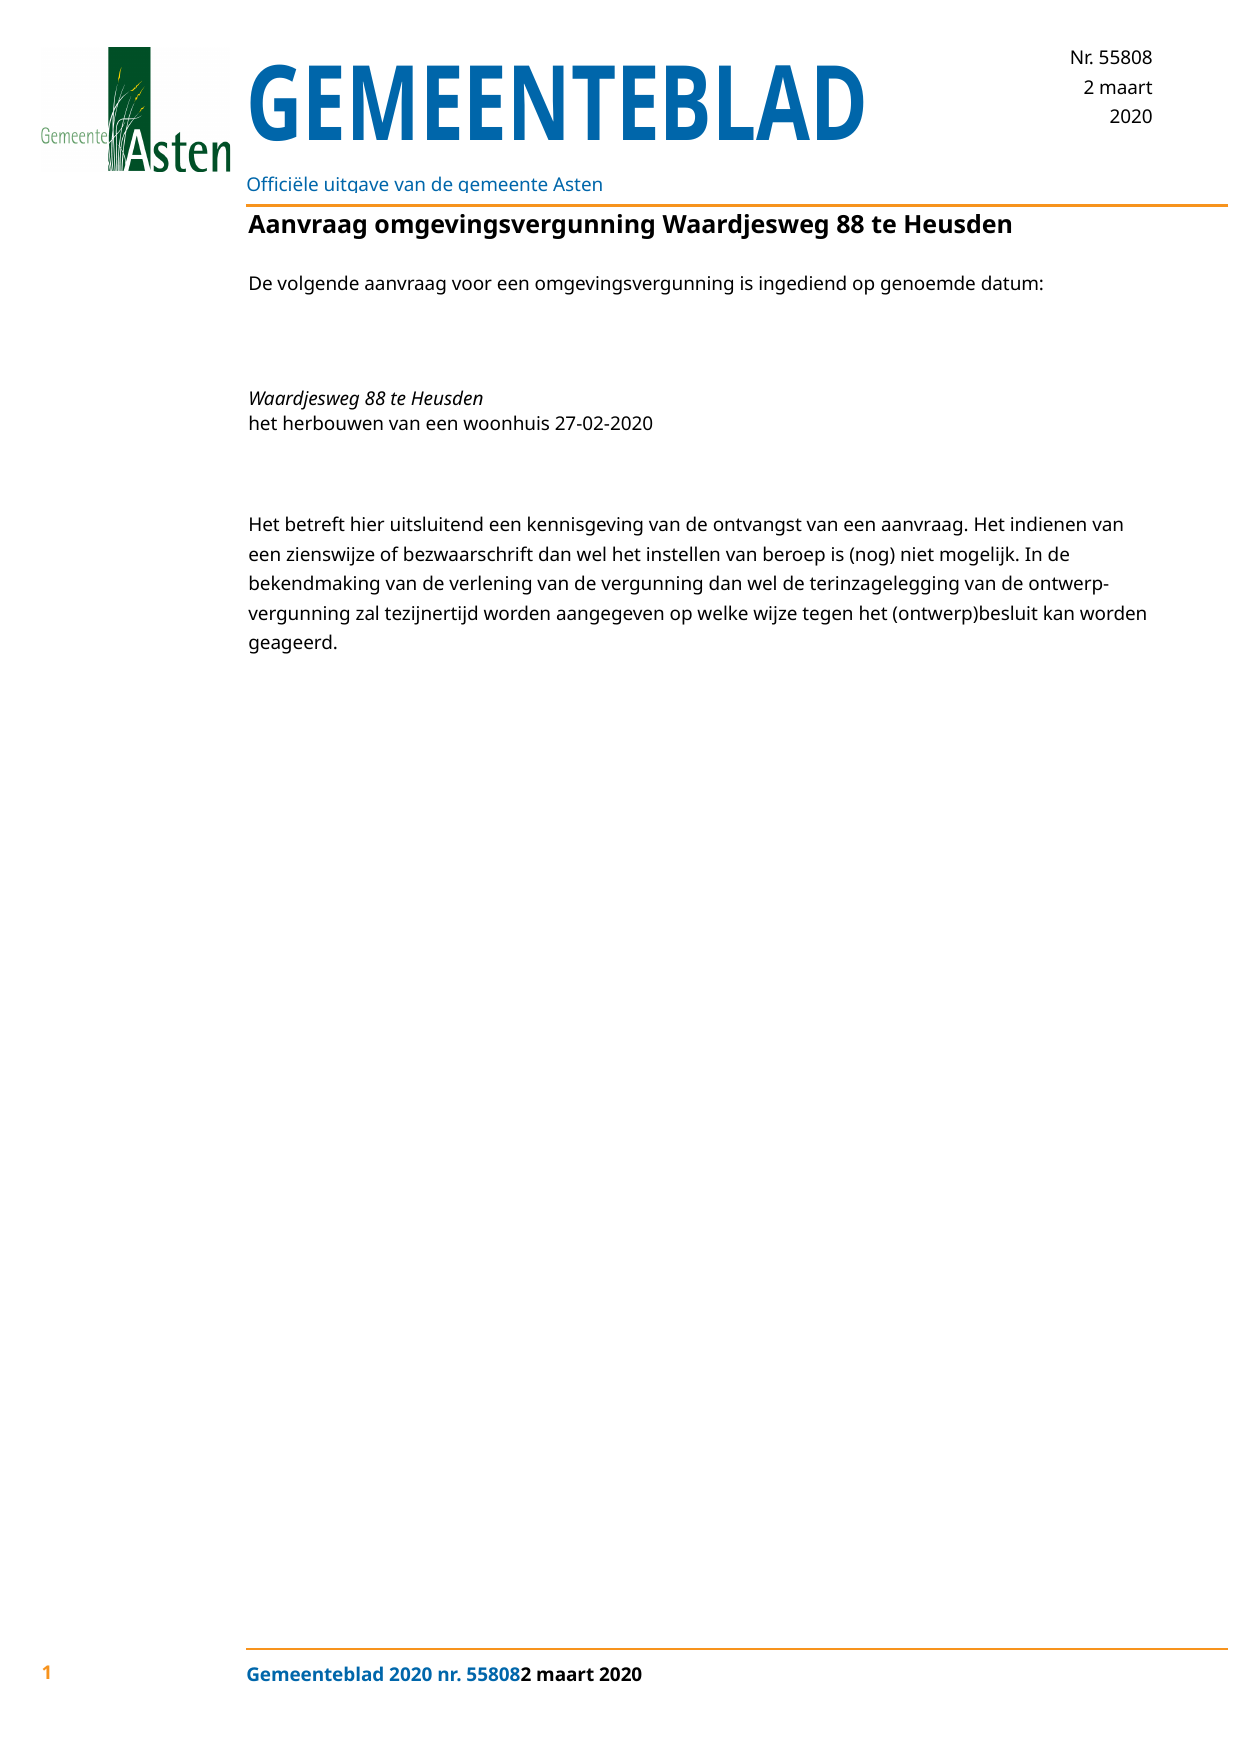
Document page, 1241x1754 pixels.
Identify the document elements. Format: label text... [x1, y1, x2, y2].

text Het betreft hier uitsluitend een kennisgeving van de ontvangst van een aanvraag. Het indienen van een zienswijze of bezwaarschrift dan wel het instellen van beroep is (nog) niet mogelijk. In de bekendmaking van de verlening van de vergunning dan wel de terinzagelegging van de ontwerp-vergunning zal tezijnertijd worden aangegeven op welke wijze tegen het (ontwerp)besluit kan worden geageerd. [248, 511, 1152, 655]
picture [41, 47, 231, 172]
text Aanvraag omgevingsvergunning Waardjesweg 88 te Heusden [248, 207, 1152, 241]
text het herbouwen van een woonhuis 27-02-2020 [248, 410, 1152, 436]
text Waardjesweg 88 te Heusden [248, 385, 1152, 410]
text De volgende aanvraag voor een omgevingsvergunning is ingediend op genoemde datum: [248, 270, 1152, 296]
